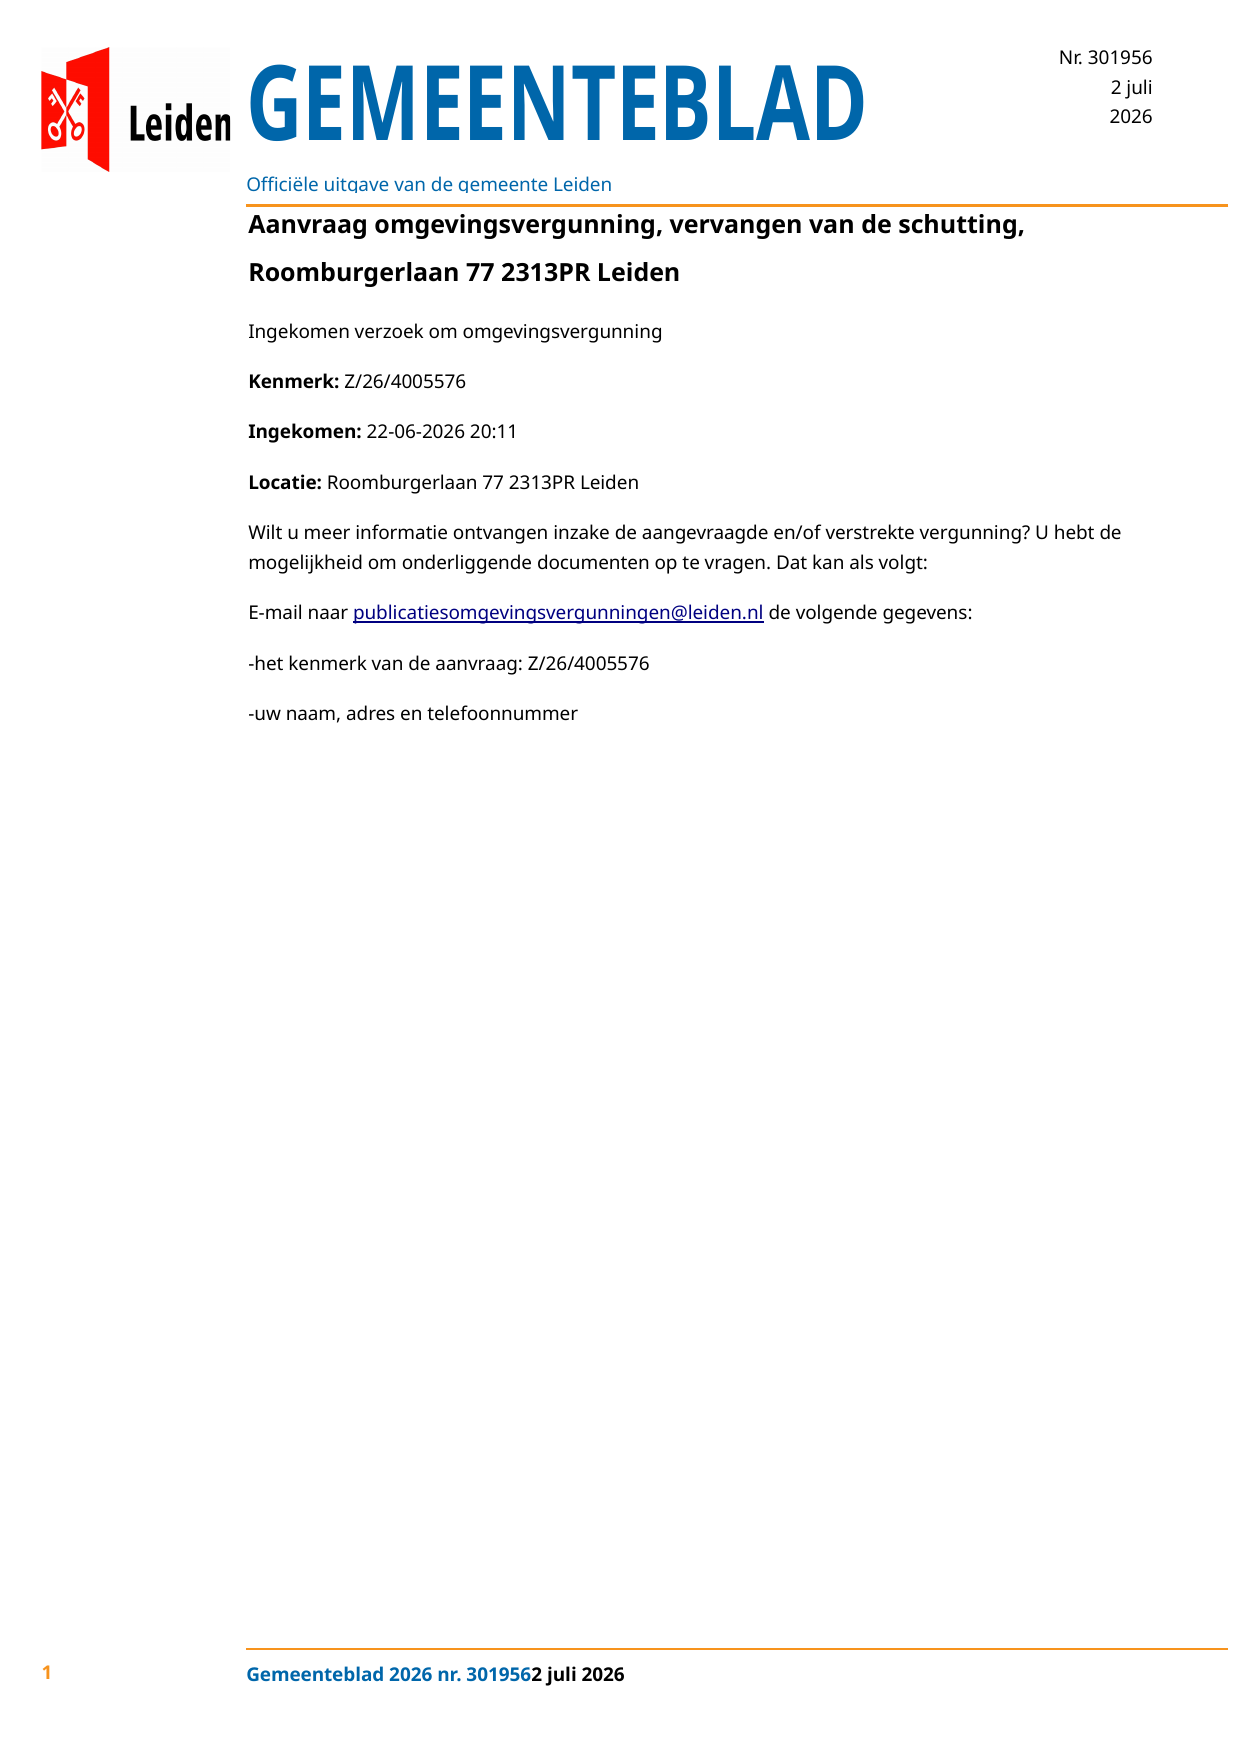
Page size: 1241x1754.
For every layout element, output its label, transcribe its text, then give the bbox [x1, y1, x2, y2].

text E-mail naar publicatiesomgevingsvergunningen@leiden.nl de volgende gegevens: [248, 599, 1152, 625]
text -uw naam, adres en telefoonnummer [248, 700, 1152, 726]
text Aanvraag omgevingsvergunning, vervangen van de schutting, Roomburgerlaan 77 2313PR Leiden [248, 207, 1152, 288]
text Locatie: Roomburgerlaan 77 2313PR Leiden [248, 469, 1152, 495]
picture [41, 47, 231, 172]
text Wilt u meer informatie ontvangen inzake de aangevraagde en/of verstrekte vergunning? U hebt de mogelijkheid om onderliggende documenten op te vragen. Dat kan als volgt: [248, 519, 1152, 575]
text -het kenmerk van de aanvraag: Z/26/4005576 [248, 650, 1152, 676]
text Ingekomen verzoek om omgevingsvergunning [248, 318, 1152, 344]
text Ingekomen: 22-06-2026 20:11 [248, 419, 1152, 444]
text Kenmerk: Z/26/4005576 [248, 368, 1152, 394]
